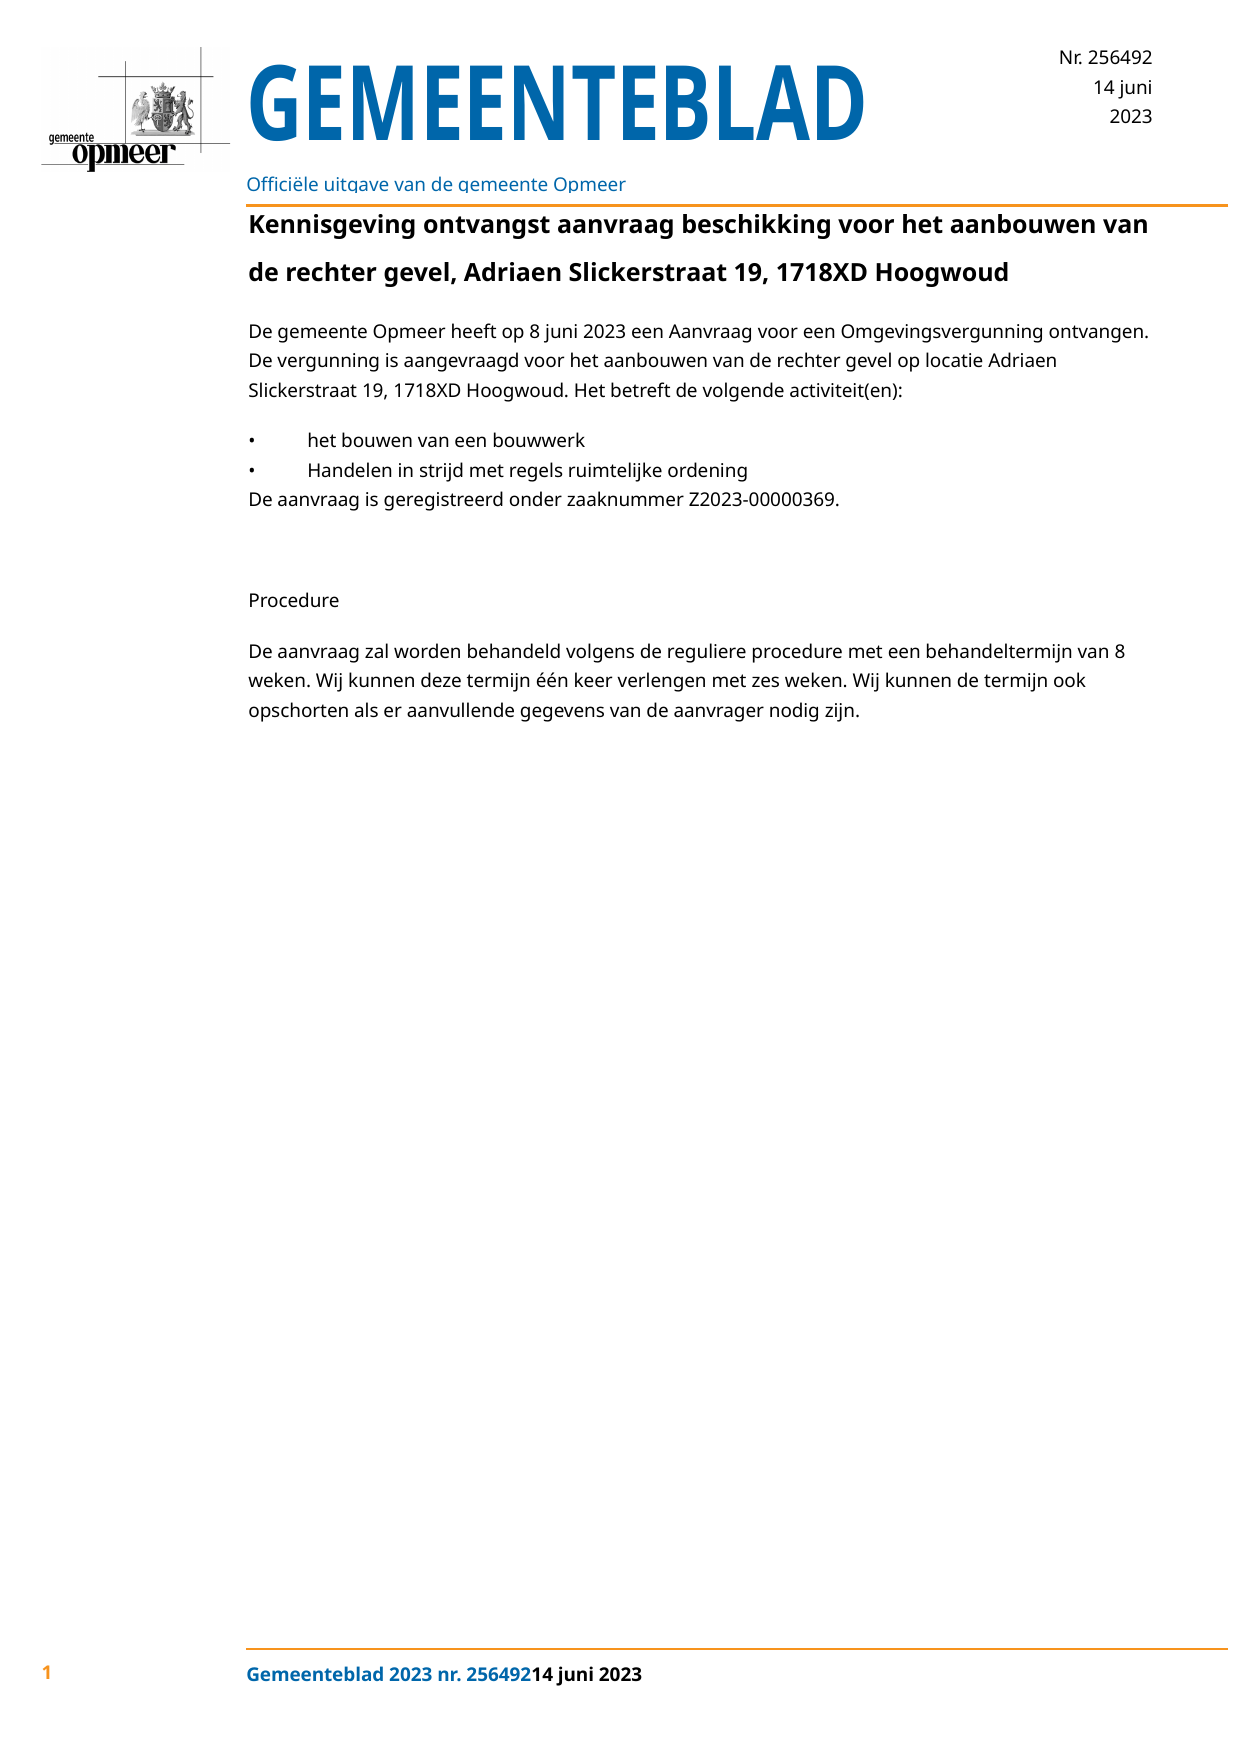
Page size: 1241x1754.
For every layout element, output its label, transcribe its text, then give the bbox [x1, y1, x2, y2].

text Kennisgeving ontvangst aanvraag beschikking voor het aanbouwen van de rechter gevel, Adriaen Slickerstraat 19, 1718XD Hoogwoud [248, 207, 1152, 288]
text Procedure [248, 587, 1152, 613]
text De gemeente Opmeer heeft op 8 juni 2023 een Aanvraag voor een Omgevingsvergunning ontvangen. De vergunning is aangevraagd voor het aanbouwen van de rechter gevel op locatie Adriaen Slickerstraat 19, 1718XD Hoogwoud. Het betreft de volgende activiteit(en): [248, 318, 1152, 403]
picture [41, 47, 231, 172]
text De aanvraag is geregistreerd onder zaaknummer Z2023-00000369. [248, 487, 1152, 512]
list het bouwen van een bouwwerk [248, 427, 1152, 453]
list Handelen in strijd met regels ruimtelijke ordening [248, 457, 1152, 483]
text De aanvraag zal worden behandeld volgens de reguliere procedure met een behandeltermijn van 8 weken. Wij kunnen deze termijn één keer verlengen met zes weken. Wij kunnen de termijn ook opschorten als er aanvullende gegevens van de aanvrager nodig zijn. [248, 638, 1152, 723]
